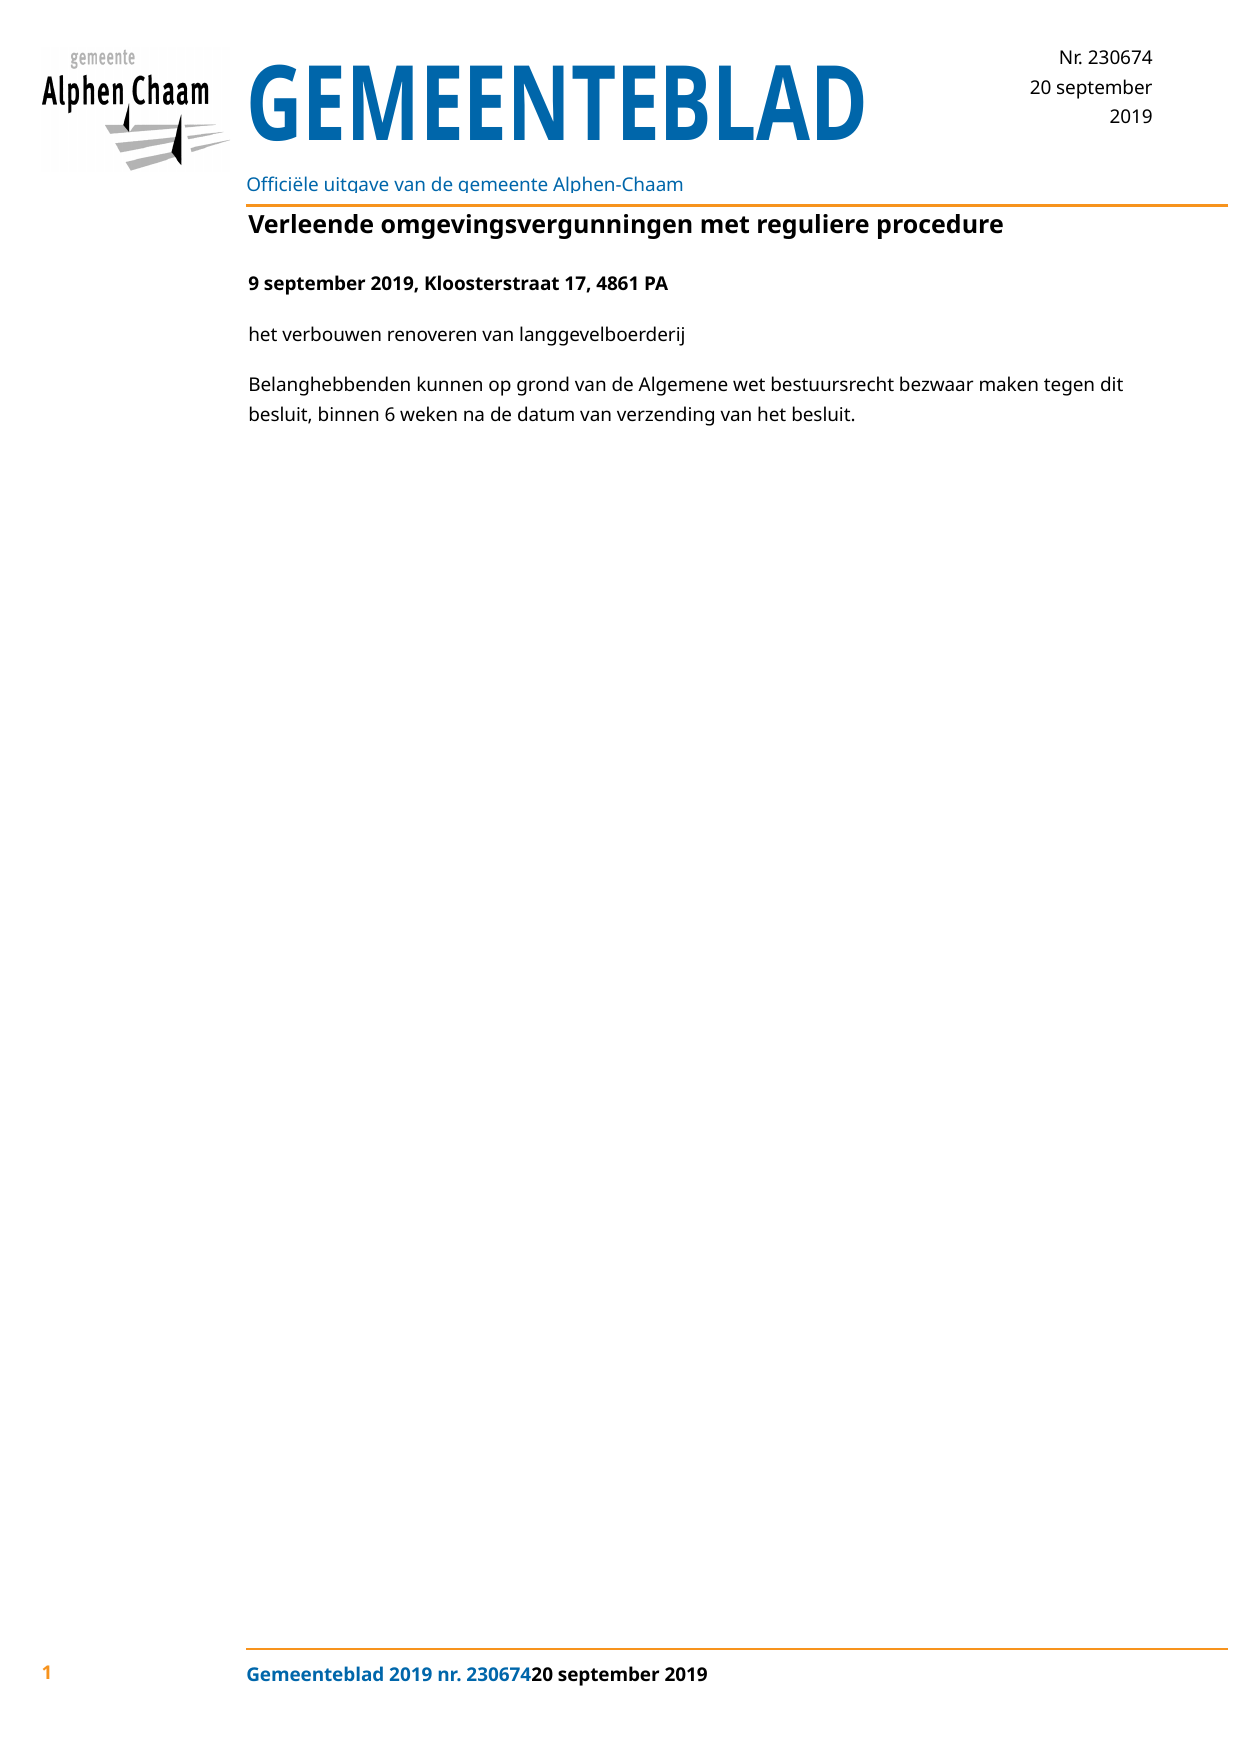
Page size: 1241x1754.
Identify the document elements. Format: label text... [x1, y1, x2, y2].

picture [41, 47, 231, 172]
text Verleende omgevingsvergunningen met reguliere procedure [248, 207, 1152, 241]
text 9 september 2019, Kloosterstraat 17, 4861 PA [248, 270, 1152, 296]
text het verbouwen renoveren van langgevelboerderij [248, 321, 1152, 346]
text Belanghebbenden kunnen op grond van de Algemene wet bestuursrecht bezwaar maken tegen dit besluit, binnen 6 weken na de datum van verzending van het besluit. [248, 371, 1152, 426]
